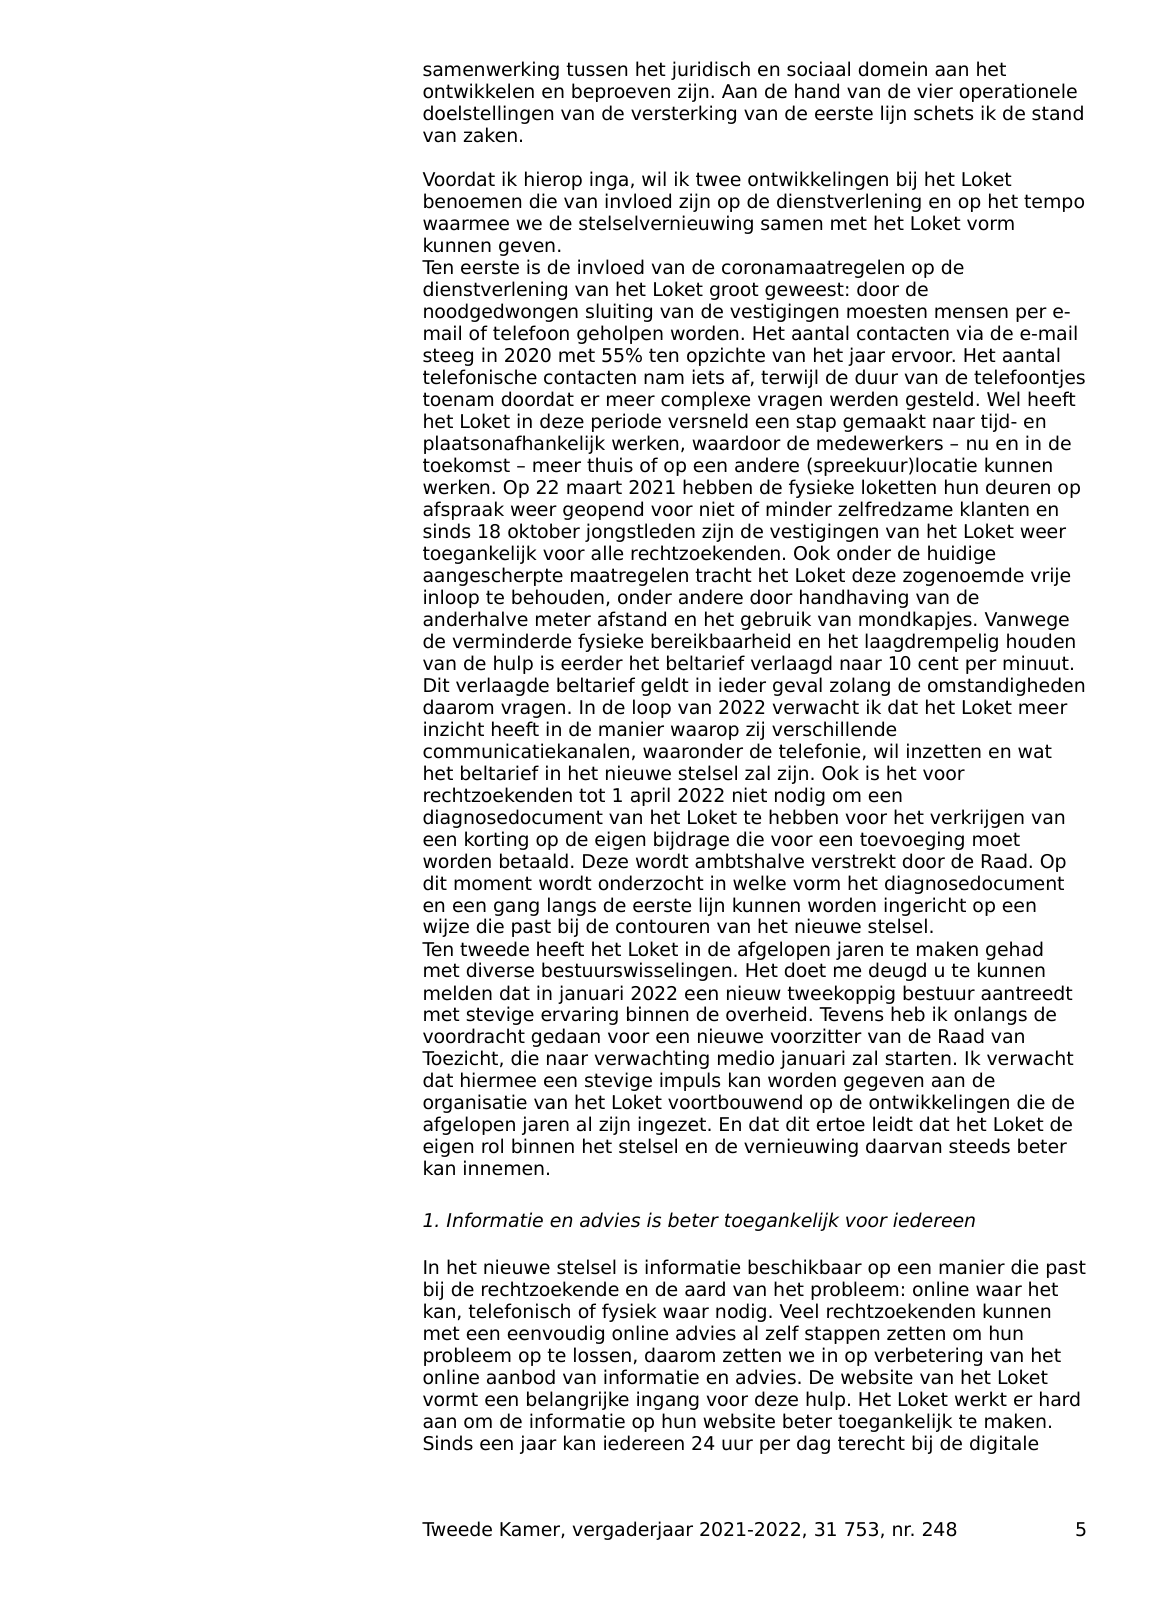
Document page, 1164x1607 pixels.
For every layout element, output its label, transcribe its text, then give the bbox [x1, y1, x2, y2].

subtitle 1. Informatie en advies is beter toegankelijk voor iedereen [422, 1210, 1087, 1232]
text In het nieuwe stelsel is informatie beschikbaar op een manier die past bij de rechtzoekende en de aard van het probleem: online waar het kan, telefonisch of fysiek waar nodig. Veel rechtzoekenden kunnen met een eenvoudig online advies al zelf stappen zetten om hun probleem op te lossen, daarom zetten we in op verbetering van het online aanbod van informatie en advies. De website van het Loket vormt een belangrijke ingang voor deze hulp. Het Loket werkt er hard aan om de informatie op hun website beter toegankelijk te maken. Sinds een jaar kan iedereen 24 uur per dag terecht bij de digitale [422, 1257, 1087, 1455]
text samenwerking tussen het juridisch en sociaal domein aan het ontwikkelen en beproeven zijn. Aan de hand van de vier operationele doelstellingen van de versterking van de eerste lijn schets ik de stand van zaken. [422, 59, 1087, 147]
text Ten tweede heeft het Loket in de afgelopen jaren te maken gehad met diverse bestuurswisselingen. Het doet me deugd u te kunnen melden dat in januari 2022 een nieuw tweekoppig bestuur aantreedt met stevige ervaring binnen de overheid. Tevens heb ik onlangs de voordracht gedaan voor een nieuwe voorzitter van de Raad van Toezicht, die naar verwachting medio januari zal starten. Ik verwacht dat hiermee een stevige impuls kan worden gegeven aan de organisatie van het Loket voortbouwend op de ontwikkelingen die de afgelopen jaren al zijn ingezet. En dat dit ertoe leidt dat het Loket de eigen rol binnen het stelsel en de vernieuwing daarvan steeds beter kan innemen. [422, 938, 1087, 1180]
text Ten eerste is de invloed van de coronamaatregelen op de dienstverlening van het Loket groot geweest: door de noodgedwongen sluiting van de vestigingen moesten mensen per e-mail of telefoon geholpen worden. Het aantal contacten via de e-mail steeg in 2020 met 55% ten opzichte van het jaar ervoor. Het aantal telefonische contacten nam iets af, terwijl de duur van de telefoontjes toenam doordat er meer complexe vragen werden gesteld. Wel heeft het Loket in deze periode versneld een stap gemaakt naar tijd- en plaatsonafhankelijk werken, waardoor de medewerkers – nu en in de toekomst – meer thuis of op een andere (spreekuur)locatie kunnen werken. Op 22 maart 2021 hebben de fysieke loketten hun deuren op afspraak weer geopend voor niet of minder zelfredzame klanten en sinds 18 oktober jongstleden zijn de vestigingen van het Loket weer toegankelijk voor alle rechtzoekenden. Ook onder de huidige aangescherpte maatregelen tracht het Loket deze zogenoemde vrije inloop te behouden, onder andere door handhaving van de anderhalve meter afstand en het gebruik van mondkapjes. Vanwege de verminderde fysieke bereikbaarheid en het laagdrempelig houden van de hulp is eerder het beltarief verlaagd naar 10 cent per minuut. Dit verlaagde beltarief geldt in ieder geval zolang de omstandigheden daarom vragen. In de loop van 2022 verwacht ik dat het Loket meer inzicht heeft in de manier waarop zij verschillende communicatiekanalen, waaronder de telefonie, wil inzetten en wat het beltarief in het nieuwe stelsel zal zijn. Ook is het voor rechtzoekenden tot 1 april 2022 niet nodig om een diagnosedocument van het Loket te hebben voor het verkrijgen van een korting op de eigen bijdrage die voor een toevoeging moet worden betaald. Deze wordt ambtshalve verstrekt door de Raad. Op dit moment wordt onderzocht in welke vorm het diagnosedocument en een gang langs de eerste lijn kunnen worden ingericht op een wijze die past bij de contouren van het nieuwe stelsel. [422, 257, 1087, 938]
text Voordat ik hierop inga, wil ik twee ontwikkelingen bij het Loket benoemen die van invloed zijn op de dienstverlening en op het tempo waarmee we de stelselvernieuwing samen met het Loket vorm kunnen geven. [422, 169, 1087, 257]
